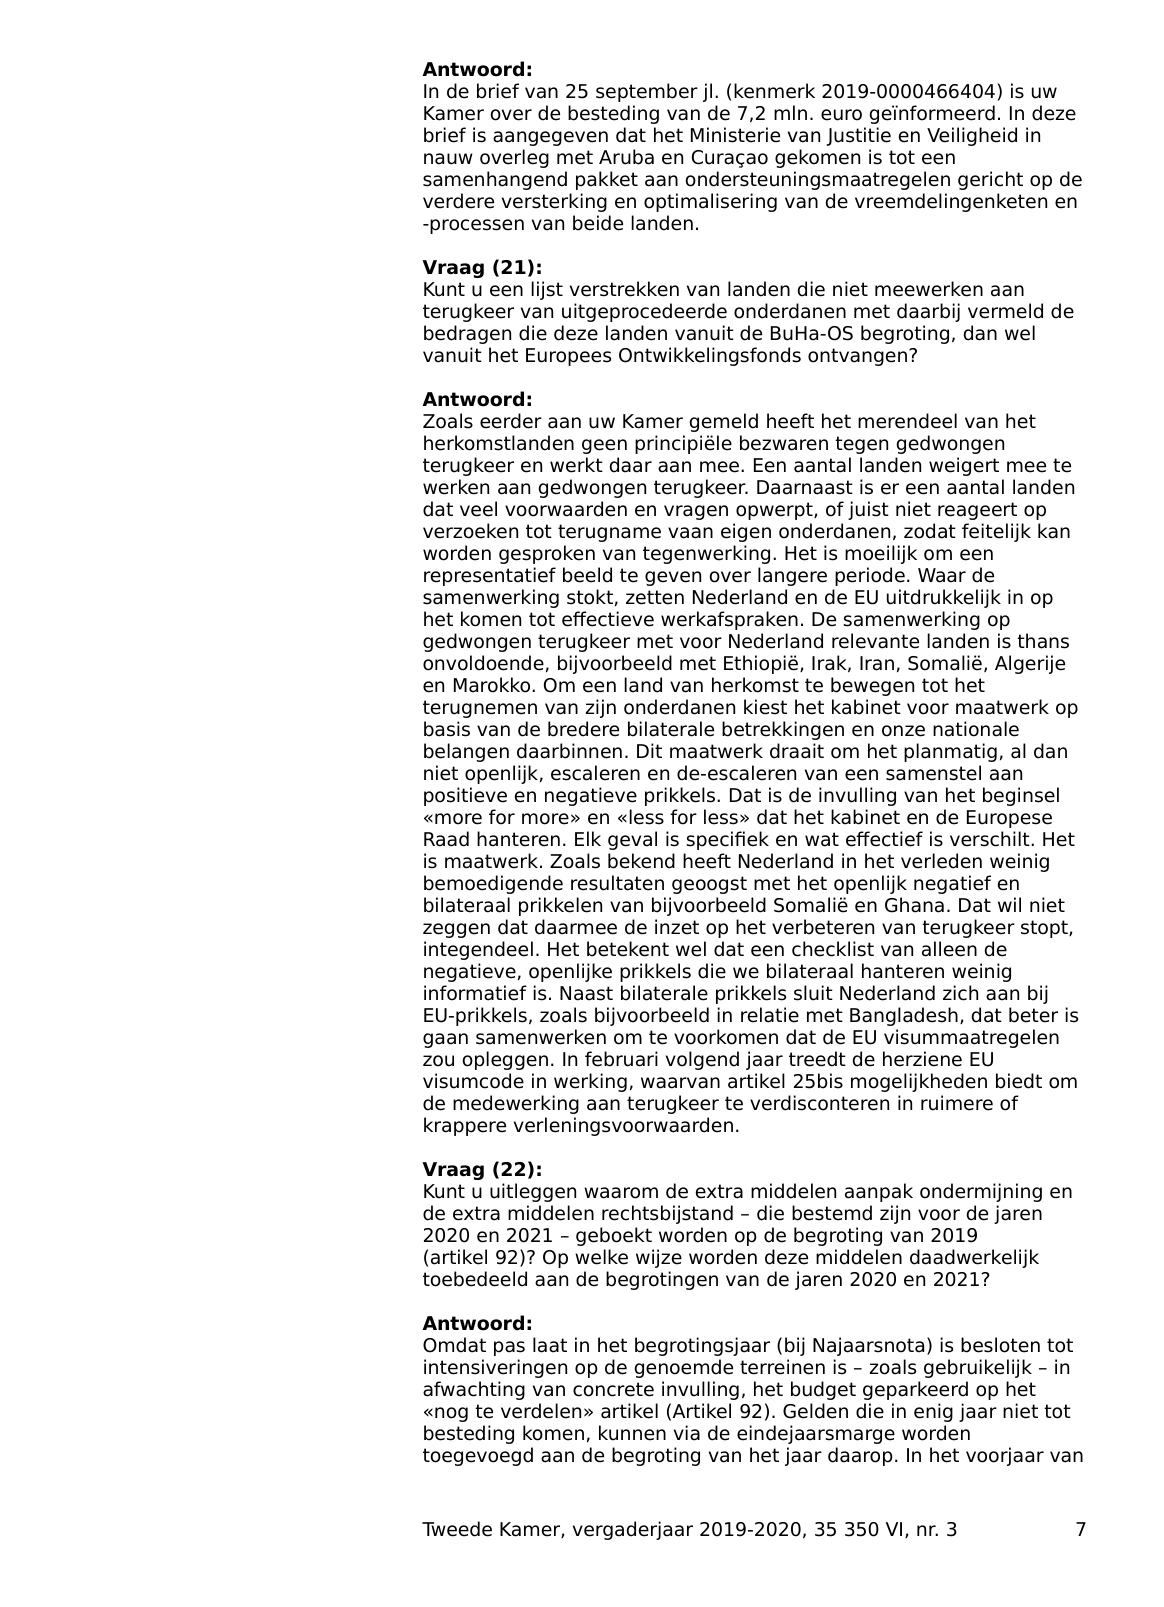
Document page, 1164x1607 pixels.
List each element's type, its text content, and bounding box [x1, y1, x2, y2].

text Zoals eerder aan uw Kamer gemeld heeft het merendeel van het herkomstlanden geen principiële bezwaren tegen gedwongen terugkeer en werkt daar aan mee. Een aantal landen weigert mee te werken aan gedwongen terugkeer. Daarnaast is er een aantal landen dat veel voorwaarden en vragen opwerpt, of juist niet reageert op verzoeken tot terugname vaan eigen onderdanen, zodat feitelijk kan worden gesproken van tegenwerking. Het is moeilijk om een representatief beeld te geven over langere periode. Waar de samenwerking stokt, zetten Nederland en de EU uitdrukkelijk in op het komen tot effectieve werkafspraken. De samenwerking op gedwongen terugkeer met voor Nederland relevante landen is thans onvoldoende, bijvoorbeeld met Ethiopië, Irak, Iran, Somalië, Algerije en Marokko. Om een land van herkomst te bewegen tot het terugnemen van zijn onderdanen kiest het kabinet voor maatwerk op basis van de bredere bilaterale betrekkingen en onze nationale belangen daarbinnen. Dit maatwerk draait om het planmatig, al dan niet openlijk, escaleren en de-escaleren van een samenstel aan positieve en negatieve prikkels. Dat is de invulling van het beginsel «more for more» en «less for less» dat het kabinet en de Europese Raad hanteren. Elk geval is specifiek en wat effectief is verschilt. Het is maatwerk. Zoals bekend heeft Nederland in het verleden weinig bemoedigende resultaten geoogst met het openlijk negatief en bilateraal prikkelen van bijvoorbeeld Somalië en Ghana. Dat wil niet zeggen dat daarmee de inzet op het verbeteren van terugkeer stopt, integendeel. Het betekent wel dat een checklist van alleen de negatieve, openlijke prikkels die we bilateraal hanteren weinig informatief is. Naast bilaterale prikkels sluit Nederland zich aan bij EU-prikkels, zoals bijvoorbeeld in relatie met Bangladesh, dat beter is gaan samenwerken om te voorkomen dat de EU visummaatregelen zou opleggen. In februari volgend jaar treedt de herziene EU visumcode in werking, waarvan artikel 25bis mogelijkheden biedt om de medewerking aan terugkeer te verdisconteren in ruimere of krappere verleningsvoorwaarden. [422, 411, 1087, 1136]
text Kunt u uitleggen waarom de extra middelen aanpak ondermijning en de extra middelen rechtsbijstand – die bestemd zijn voor de jaren 2020 en 2021 – geboekt worden op de begroting van 2019 (artikel 92)? Op welke wijze worden deze middelen daadwerkelijk toebedeeld aan de begrotingen van de jaren 2020 en 2021? [422, 1181, 1087, 1291]
text Omdat pas laat in het begrotingsjaar (bij Najaarsnota) is besloten tot intensiveringen op de genoemde terreinen is – zoals gebruikelijk – in afwachting van concrete invulling, het budget geparkeerd op het «nog te verdelen» artikel (Artikel 92). Gelden die in enig jaar niet tot besteding komen, kunnen via de eindejaarsmarge worden toegevoegd aan de begroting van het jaar daarop. In het voorjaar van [422, 1335, 1087, 1467]
text In de brief van 25 september jl. (kenmerk 2019-0000466404) is uw Kamer over de besteding van de 7,2 mln. euro geïnformeerd. In deze brief is aangegeven dat het Ministerie van Justitie en Veiligheid in nauw overleg met Aruba en Curaçao gekomen is tot een samenhangend pakket aan ondersteuningsmaatregelen gericht op de verdere versterking en optimalisering van de vreemdelingenketen en -processen van beide landen. [422, 81, 1087, 235]
subtitle Vraag (21): [422, 257, 1087, 279]
subtitle Antwoord: [422, 389, 1087, 411]
text Kunt u een lijst verstrekken van landen die niet meewerken aan terugkeer van uitgeprocedeerde onderdanen met daarbij vermeld de bedragen die deze landen vanuit de BuHa-OS begroting, dan wel vanuit het Europees Ontwikkelingsfonds ontvangen? [422, 279, 1087, 367]
subtitle Antwoord: [422, 59, 1087, 81]
subtitle Antwoord: [422, 1313, 1087, 1335]
subtitle Vraag (22): [422, 1159, 1087, 1181]
